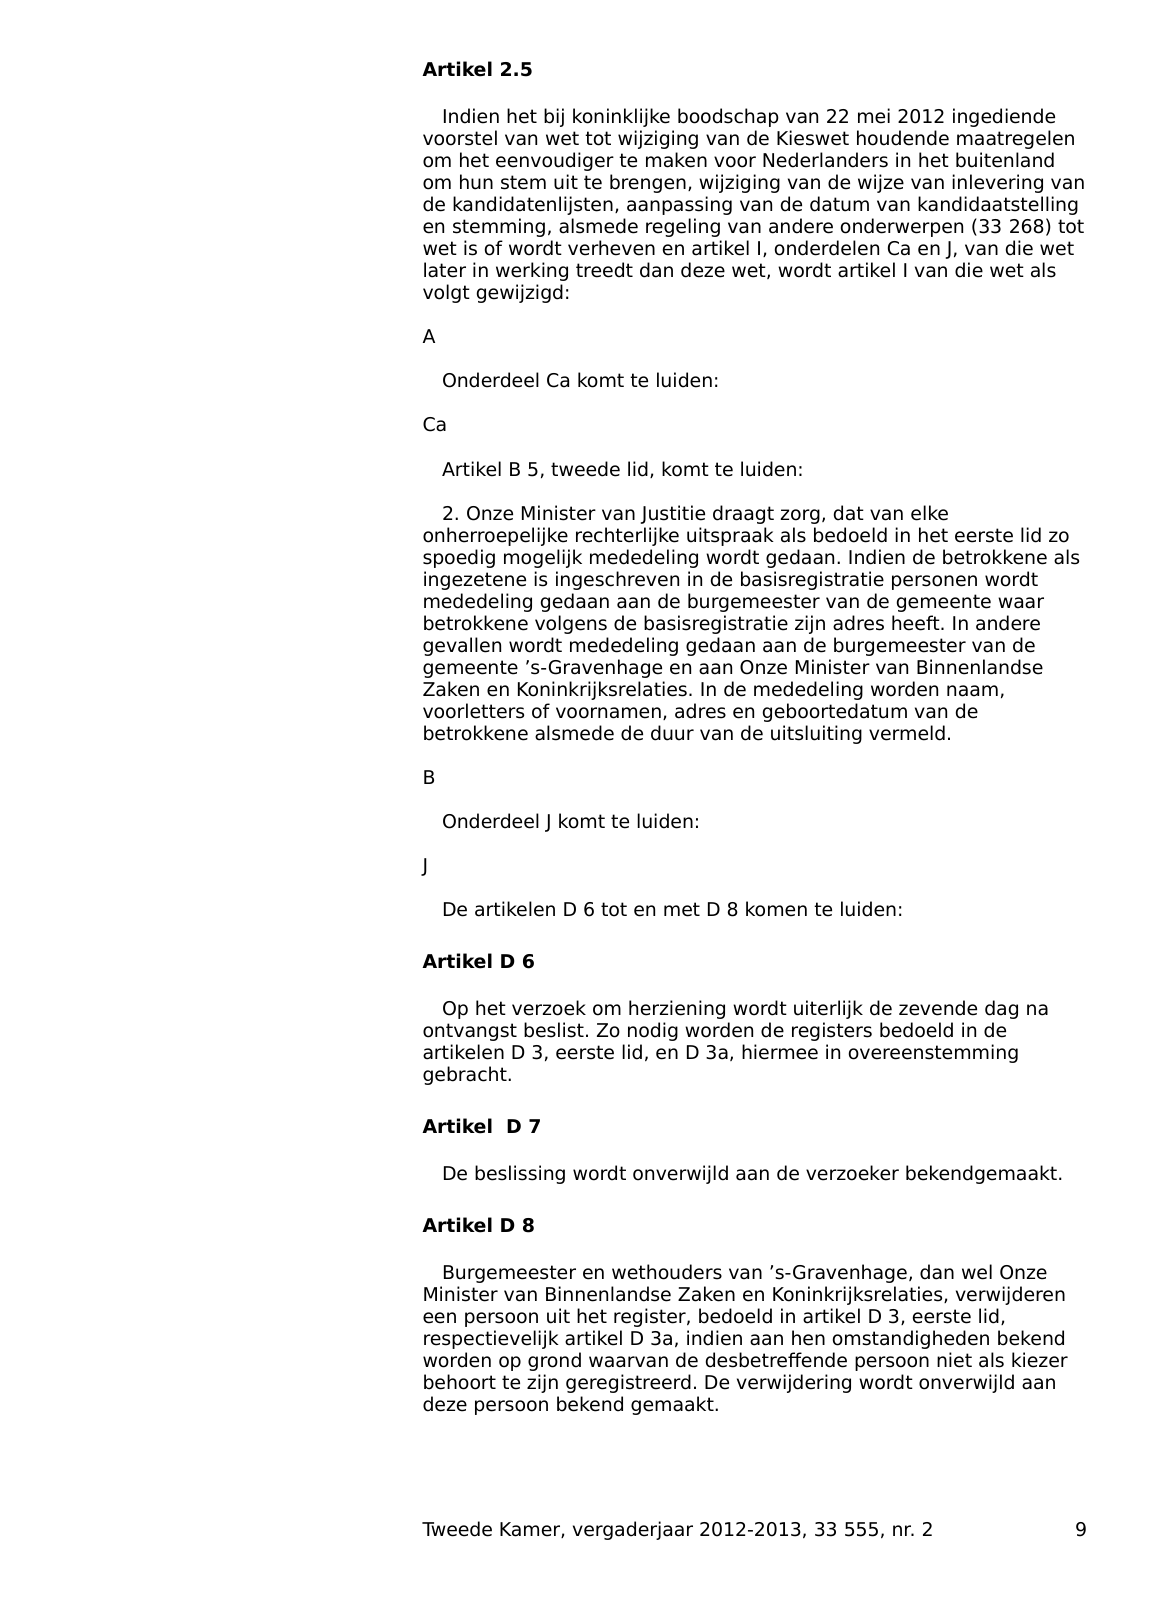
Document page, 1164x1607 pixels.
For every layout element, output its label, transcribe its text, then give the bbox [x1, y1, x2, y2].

text Artikel B 5, tweede lid, komt te luiden: [422, 458, 1087, 481]
subtitle Artikel D 7 [422, 1116, 1087, 1138]
subtitle Artikel D 8 [422, 1215, 1087, 1237]
text Indien het bij koninklijke boodschap van 22 mei 2012 ingediende voorstel van wet tot wijziging van de Kieswet houdende maatregelen om het eenvoudiger te maken voor Nederlanders in het buitenland om hun stem uit te brengen, wijziging van de wijze van inlevering van de kandidatenlijsten, aanpassing van de datum van kandidaatstelling en stemming, alsmede regeling van andere onderwerpen (33 268) tot wet is of wordt verheven en artikel I, onderdelen Ca en J, van die wet later in werking treedt dan deze wet, wordt artikel I van die wet als volgt gewijzigd: [422, 106, 1087, 304]
text 2. Onze Minister van Justitie draagt zorg, dat van elke onherroepelijke rechterlijke uitspraak als bedoeld in het eerste lid zo spoedig mogelijk mededeling wordt gedaan. Indien de betrokkene als ingezetene is ingeschreven in de basisregistratie personen wordt mededeling gedaan aan de burgemeester van de gemeente waar betrokkene volgens de basisregistratie zijn adres heeft. In andere gevallen wordt mededeling gedaan aan de burgemeester van de gemeente ’s-Gravenhage en aan Onze Minister van Binnenlandse Zaken en Koninkrijksrelaties. In de mededeling worden naam, voorletters of voornamen, adres en geboortedatum van de betrokkene alsmede de duur van de uitsluiting vermeld. [422, 503, 1087, 744]
text Ca [422, 414, 1087, 436]
text B [422, 767, 1087, 789]
text De artikelen D 6 tot en met D 8 komen te luiden: [422, 899, 1087, 921]
subtitle Artikel 2.5 [422, 59, 1087, 81]
text De beslissing wordt onverwijld aan de verzoeker bekendgemaakt. [422, 1163, 1087, 1185]
text Op het verzoek om herziening wordt uiterlijk de zevende dag na ontvangst beslist. Zo nodig worden de registers bedoeld in de artikelen D 3, eerste lid, en D 3a, hiermee in overeenstemming gebracht. [422, 998, 1087, 1086]
subtitle Artikel D 6 [422, 951, 1087, 973]
text A [422, 326, 1087, 348]
text Burgemeester en wethouders van ’s-Gravenhage, dan wel Onze Minister van Binnenlandse Zaken en Koninkrijksrelaties, verwijderen een persoon uit het register, bedoeld in artikel D 3, eerste lid, respectievelijk artikel D 3a, indien aan hen omstandigheden bekend worden op grond waarvan de desbetreffende persoon niet als kiezer behoort te zijn geregistreerd. De verwijdering wordt onverwijld aan deze persoon bekend gemaakt. [422, 1262, 1087, 1416]
text Onderdeel J komt te luiden: [422, 811, 1087, 833]
text Onderdeel Ca komt te luiden: [422, 370, 1087, 392]
text J [422, 855, 1087, 877]
